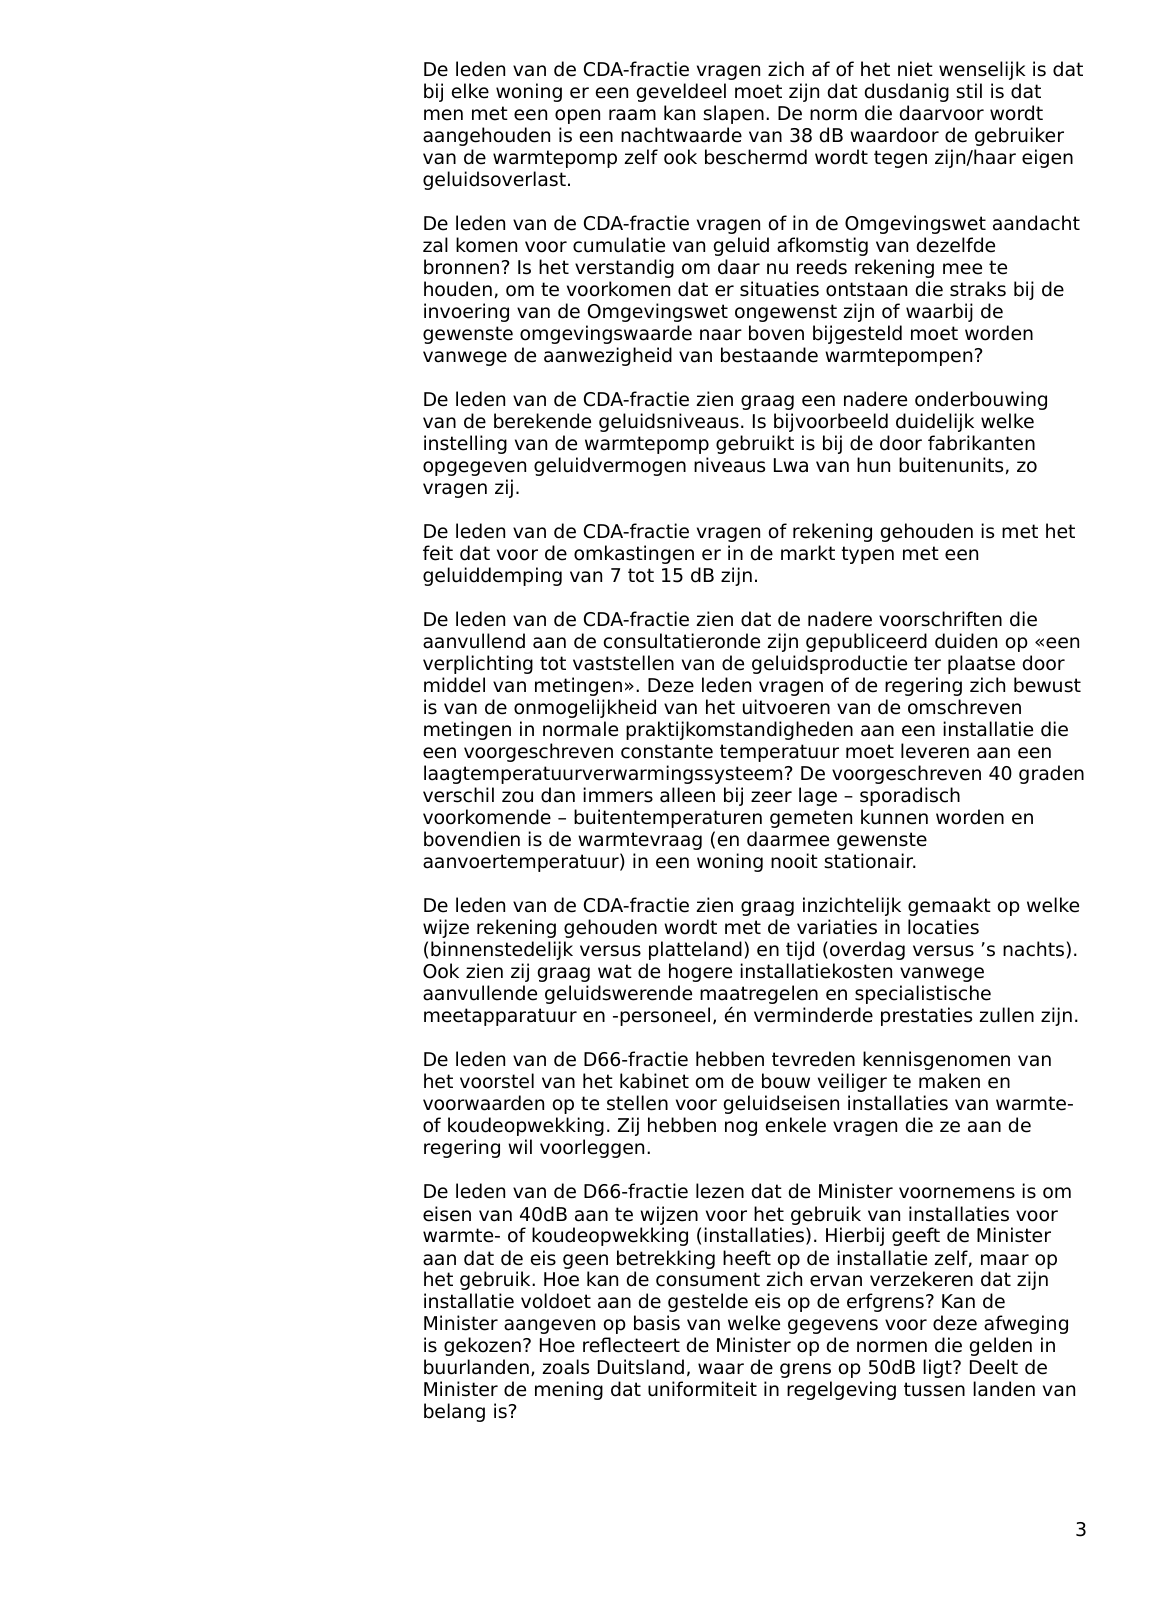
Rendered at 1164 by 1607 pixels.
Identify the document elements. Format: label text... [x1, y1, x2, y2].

text De leden van de D66-fractie lezen dat de Minister voornemens is om eisen van 40dB aan te wijzen voor het gebruik van installaties voor warmte- of koudeopwekking (installaties). Hierbij geeft de Minister aan dat de eis geen betrekking heeft op de installatie zelf, maar op het gebruik. Hoe kan de consument zich ervan verzekeren dat zijn installatie voldoet aan de gestelde eis op de erfgrens? Kan de Minister aangeven op basis van welke gegevens voor deze afweging is gekozen? Hoe reflecteert de Minister op de normen die gelden in buurlanden, zoals Duitsland, waar de grens op 50dB ligt? Deelt de Minister de mening dat uniformiteit in regelgeving tussen landen van belang is? [422, 1181, 1087, 1423]
text De leden van de D66-fractie hebben tevreden kennisgenomen van het voorstel van het kabinet om de bouw veiliger te maken en voorwaarden op te stellen voor geluidseisen installaties van warmte- of koudeopwekking. Zij hebben nog enkele vragen die ze aan de regering wil voorleggen. [422, 1049, 1087, 1159]
text De leden van de CDA-fractie zien dat de nadere voorschriften die aanvullend aan de consultatieronde zijn gepubliceerd duiden op «een verplichting tot vaststellen van de geluidsproductie ter plaatse door middel van metingen». Deze leden vragen of de regering zich bewust is van de onmogelijkheid van het uitvoeren van de omschreven metingen in normale praktijkomstandigheden aan een installatie die een voorgeschreven constante temperatuur moet leveren aan een laagtemperatuurverwarmingssysteem? De voorgeschreven 40 graden verschil zou dan immers alleen bij zeer lage – sporadisch voorkomende – buitentemperaturen gemeten kunnen worden en bovendien is de warmtevraag (en daarmee gewenste aanvoertemperatuur) in een woning nooit stationair. [422, 609, 1087, 873]
text De leden van de CDA-fractie zien graag inzichtelijk gemaakt op welke wijze rekening gehouden wordt met de variaties in locaties (binnenstedelijk versus platteland) en tijd (overdag versus ’s nachts). Ook zien zij graag wat de hogere installatiekosten vanwege aanvullende geluidswerende maatregelen en specialistische meetapparatuur en -personeel, én verminderde prestaties zullen zijn. [422, 895, 1087, 1027]
text De leden van de CDA-fractie vragen of rekening gehouden is met het feit dat voor de omkastingen er in de markt typen met een geluiddemping van 7 tot 15 dB zijn. [422, 521, 1087, 587]
text De leden van de CDA-fractie vragen zich af of het niet wenselijk is dat bij elke woning er een geveldeel moet zijn dat dusdanig stil is dat men met een open raam kan slapen. De norm die daarvoor wordt aangehouden is een nachtwaarde van 38 dB waardoor de gebruiker van de warmtepomp zelf ook beschermd wordt tegen zijn/haar eigen geluidsoverlast. [422, 59, 1087, 191]
text De leden van de CDA-fractie zien graag een nadere onderbouwing van de berekende geluidsniveaus. Is bijvoorbeeld duidelijk welke instelling van de warmtepomp gebruikt is bij de door fabrikanten opgegeven geluidvermogen niveaus Lwa van hun buitenunits, zo vragen zij. [422, 389, 1087, 499]
text De leden van de CDA-fractie vragen of in de Omgevingswet aandacht zal komen voor cumulatie van geluid afkomstig van dezelfde bronnen? Is het verstandig om daar nu reeds rekening mee te houden, om te voorkomen dat er situaties ontstaan die straks bij de invoering van de Omgevingswet ongewenst zijn of waarbij de gewenste omgevingswaarde naar boven bijgesteld moet worden vanwege de aanwezigheid van bestaande warmtepompen? [422, 213, 1087, 367]
